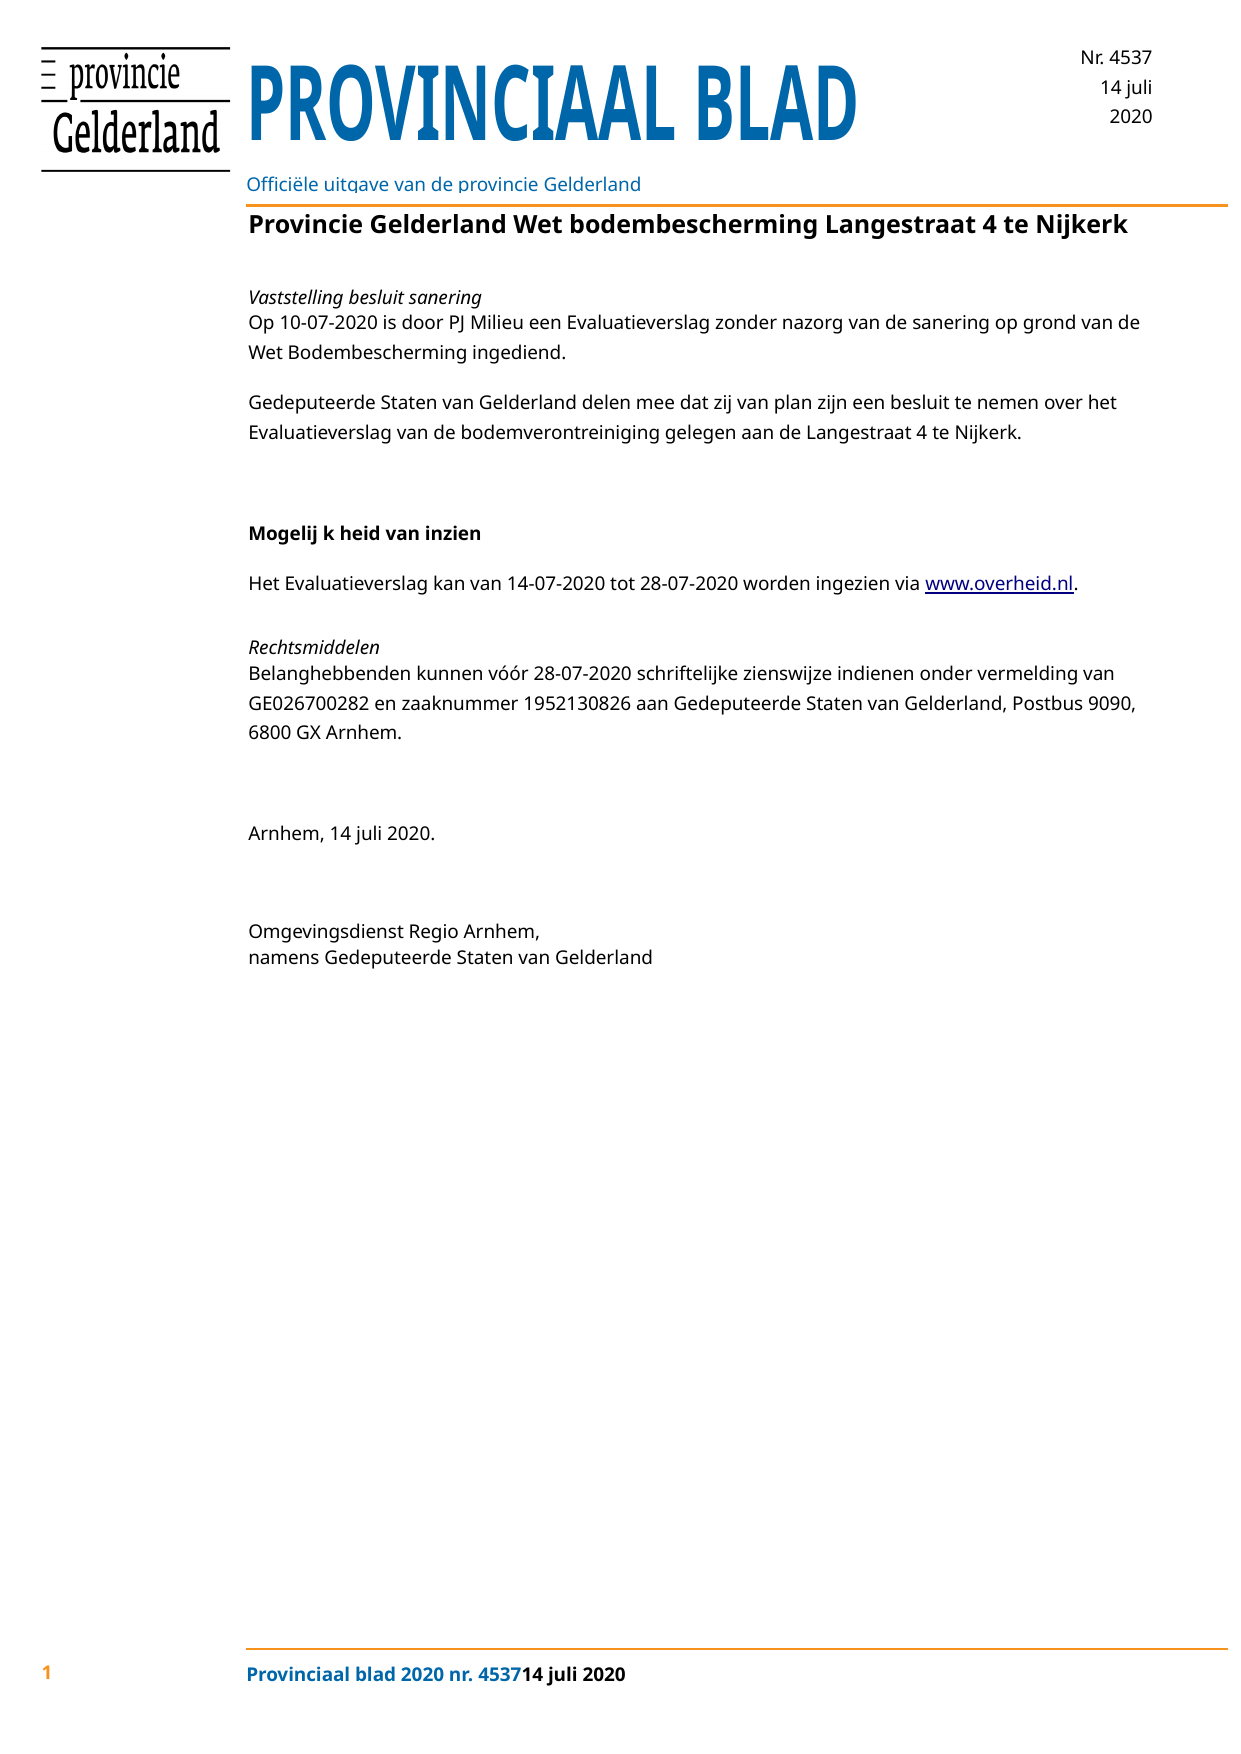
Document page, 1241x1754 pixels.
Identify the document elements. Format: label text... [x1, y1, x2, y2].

text Mogelij k heid van inzien [248, 520, 1152, 546]
text Provincie Gelderland Wet bodembescherming Langestraat 4 te Nijkerk [248, 207, 1152, 241]
text Rechtsmiddelen [248, 634, 1152, 660]
text Het Evaluatieverslag kan van 14-07-2020 tot 28-07-2020 worden ingezien via www.overheid.nl. [248, 570, 1152, 596]
text Gedeputeerde Staten van Gelderland delen mee dat zij van plan zijn een besluit te nemen over het Evaluatieverslag van de bodemverontreiniging gelegen aan de Langestraat 4 te Nijkerk. [248, 389, 1152, 445]
text namens Gedeputeerde Staten van Gelderland [248, 944, 1152, 970]
text Vaststelling besluit sanering [248, 284, 1152, 309]
text Omgevingsdienst Regio Arnhem, [248, 918, 1152, 944]
text Op 10-07-2020 is door PJ Milieu een Evaluatieverslag zonder nazorg van de sanering op grond van de Wet Bodembescherming ingediend. [248, 309, 1152, 365]
text Belanghebbenden kunnen vóór 28-07-2020 schriftelijke zienswijze indienen onder vermelding van GE026700282 en zaaknummer 1952130826 aan Gedeputeerde Staten van Gelderland, Postbus 9090, 6800 GX Arnhem. [248, 660, 1152, 745]
text Arnhem, 14 juli 2020. [248, 820, 1152, 846]
picture [41, 47, 231, 172]
